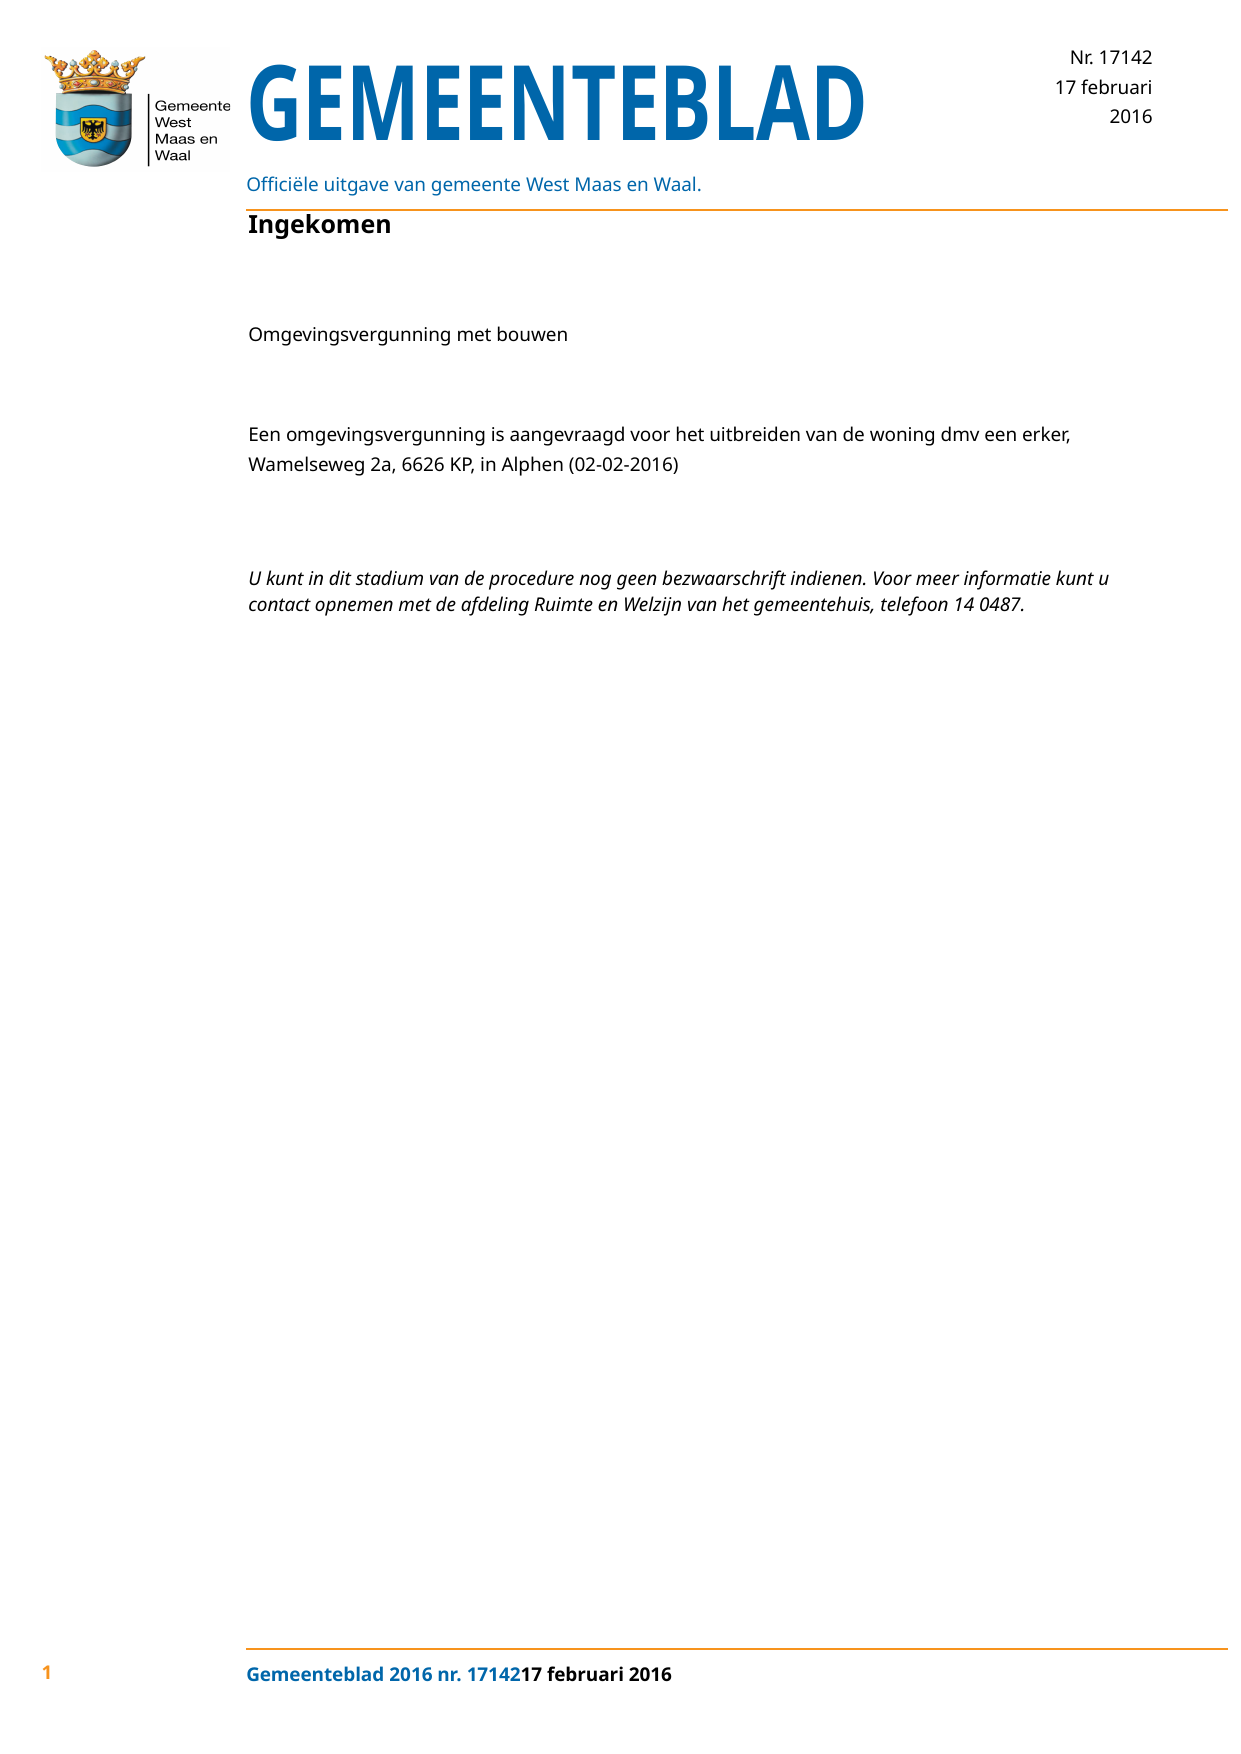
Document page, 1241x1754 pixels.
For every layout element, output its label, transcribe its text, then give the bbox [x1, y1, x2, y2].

text Omgevingsvergunning met bouwen [248, 321, 1152, 346]
picture [41, 47, 231, 172]
text Ingekomen [248, 211, 1152, 241]
text U kunt in dit stadium van de procedure nog geen bezwaarschrift indienen. Voor meer informatie kunt u contact opnemen met de afdeling Ruimte en Welzijn van het gemeentehuis, telefoon 14 0487. [248, 566, 1152, 617]
text Een omgevingsvergunning is aangevraagd voor het uitbreiden van de woning dmv een erker, Wamelseweg 2a, 6626 KP, in Alphen (02-02-2016) [248, 422, 1152, 477]
